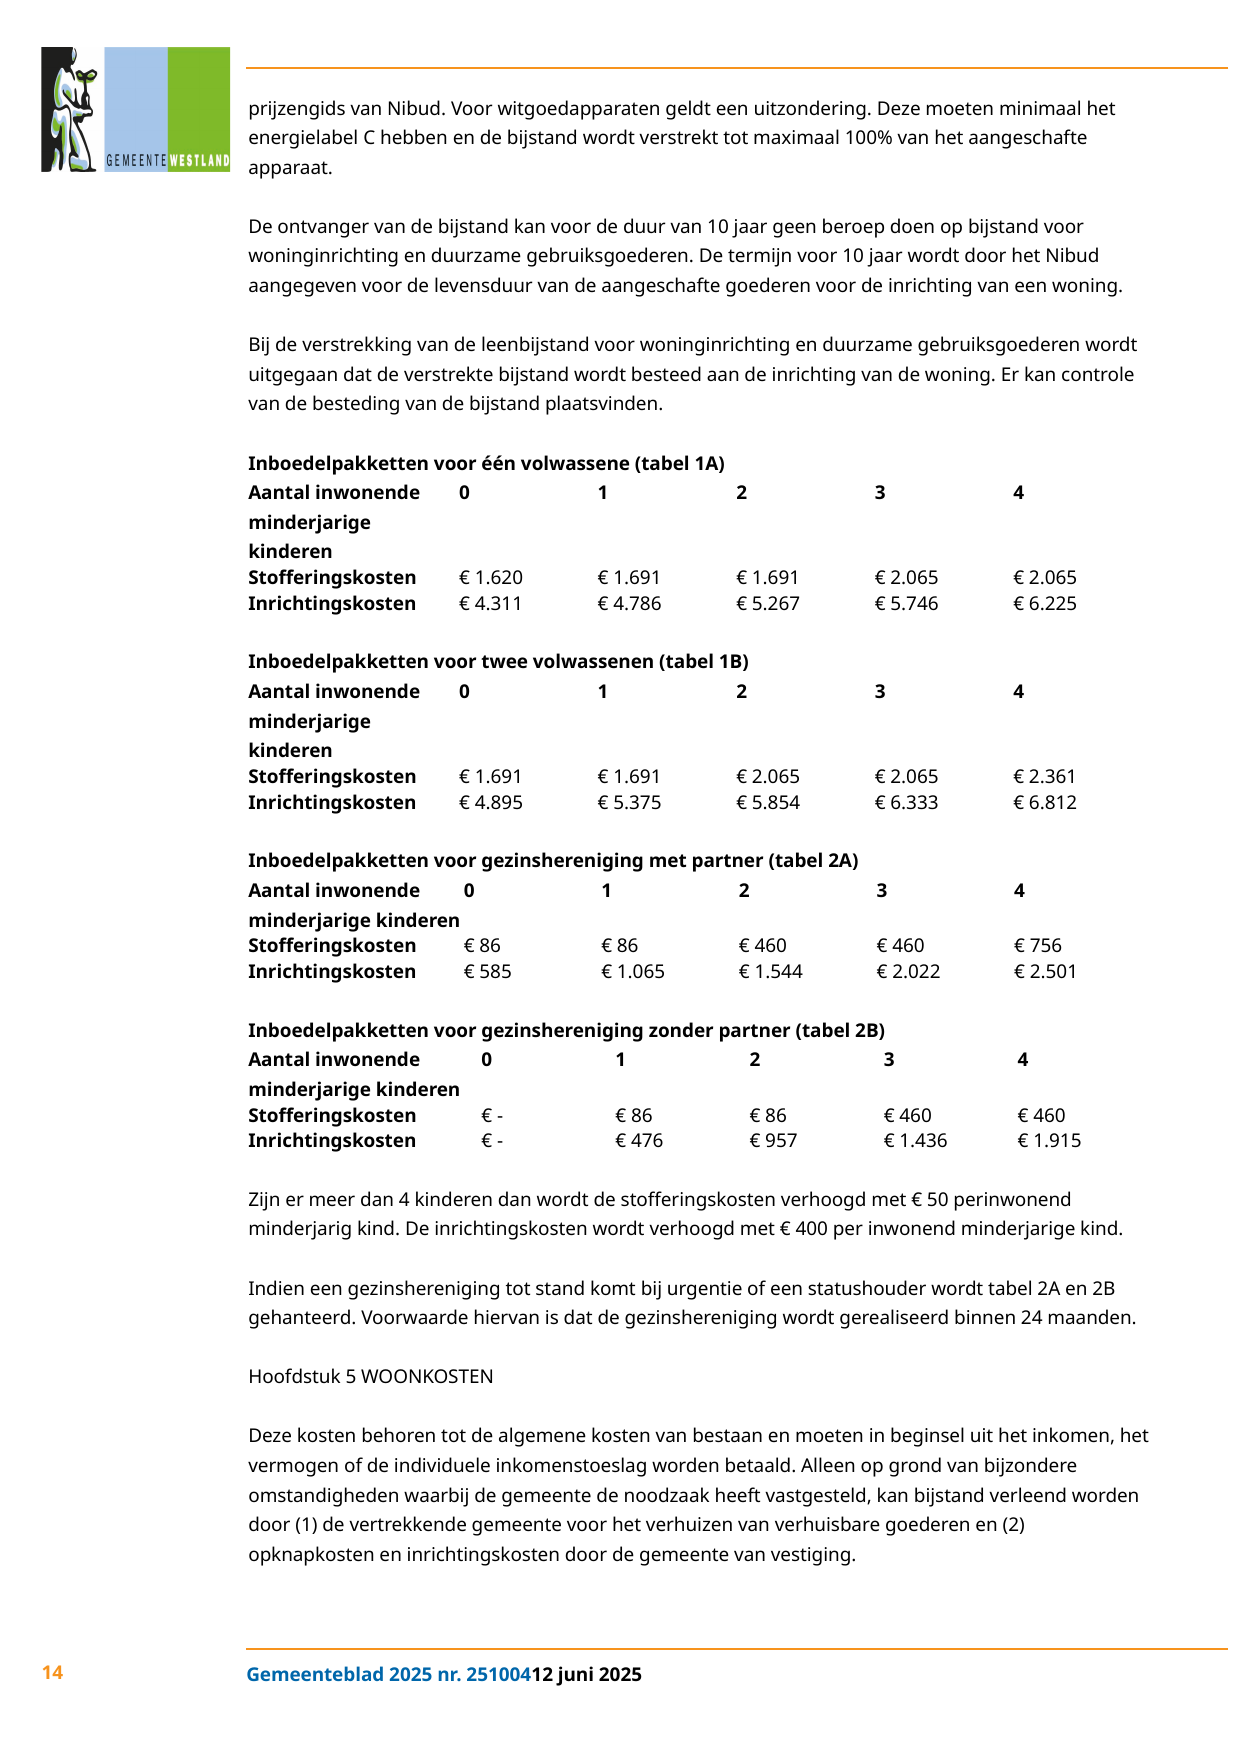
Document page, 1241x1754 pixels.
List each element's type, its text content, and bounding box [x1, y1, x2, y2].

table_header 2 [736, 678, 874, 763]
table_cell Inrichtingskosten [248, 958, 463, 984]
table_header 1 [598, 678, 736, 763]
table_header 0 [464, 877, 601, 932]
text Inboedelpakketten voor één volwassene (tabel 1A) [248, 450, 1152, 476]
table_cell € 957 [749, 1128, 883, 1153]
table_cell € 86 [749, 1102, 883, 1127]
table_header 3 [875, 480, 1013, 564]
table_cell € 2.022 [876, 958, 1014, 984]
text Inboedelpakketten voor gezinshereniging zonder partner (tabel 2B) [248, 1017, 1152, 1042]
table_cell € 4.786 [598, 590, 736, 616]
table_cell Stofferingskosten [248, 763, 459, 789]
table_header 1 [615, 1046, 749, 1102]
text Hoofdstuk 5 WOONKOSTEN [248, 1363, 1152, 1389]
table_header 2 [749, 1046, 883, 1102]
table_cell € 2.361 [1013, 763, 1152, 789]
text Indien een gezinshereniging tot stand komt bij urgentie of een statushouder wordt tabel 2A en 2B gehanteerd. Voorwaarde hiervan is dat de gezinshereniging wordt gerealiseerd binnen 24 maanden. [248, 1275, 1152, 1330]
table_cell Stofferingskosten [248, 1102, 481, 1127]
table_header 3 [884, 1046, 1017, 1102]
table_header 4 [1014, 877, 1152, 932]
table_cell Inrichtingskosten [248, 1128, 481, 1153]
table_cell € 86 [615, 1102, 749, 1127]
table_cell € 86 [464, 933, 601, 958]
table_header 4 [1018, 1046, 1152, 1102]
table_header Aantal inwonende minderjarige kinderen [248, 1046, 481, 1102]
table_header 0 [459, 678, 597, 763]
table_cell € 1.691 [736, 564, 874, 590]
table_cell € 5.375 [598, 789, 736, 815]
table_cell € 2.065 [1013, 564, 1152, 590]
table_header 2 [739, 877, 876, 932]
text De ontvanger van de bijstand kan voor de duur van 10 jaar geen beroep doen op bijstand voor woninginrichting en duurzame gebruiksgoederen. De termijn voor 10 jaar wordt door het Nibud aangegeven voor de levensduur van de aangeschafte goederen voor de inrichting van een woning. [248, 213, 1152, 298]
table_cell € 585 [464, 958, 601, 984]
picture [41, 47, 231, 172]
table_header 0 [459, 480, 597, 564]
table_cell € 5.854 [736, 789, 874, 815]
table_cell € 460 [739, 933, 876, 958]
table_cell € 1.620 [459, 564, 597, 590]
table_cell € 460 [884, 1102, 1017, 1127]
table_cell € 1.691 [459, 763, 597, 789]
table_header 3 [875, 678, 1013, 763]
text Zijn er meer dan 4 kinderen dan wordt de stofferingskosten verhoogd met € 50 perinwonend minderjarig kind. De inrichtingskosten wordt verhoogd met € 400 per inwonend minderjarige kind. [248, 1186, 1152, 1241]
text Inboedelpakketten voor gezinshereniging met partner (tabel 2A) [248, 847, 1152, 873]
table_cell € - [481, 1102, 615, 1127]
table_cell € 1.065 [601, 958, 739, 984]
table_cell Inrichtingskosten [248, 590, 459, 616]
table_cell € 5.267 [736, 590, 874, 616]
table_cell € - [481, 1128, 615, 1153]
table_cell € 1.544 [739, 958, 876, 984]
table_cell € 1.691 [598, 564, 736, 590]
table_cell € 460 [1018, 1102, 1152, 1127]
table_header 1 [601, 877, 739, 932]
table_cell € 6.333 [875, 789, 1013, 815]
table_cell € 6.812 [1013, 789, 1152, 815]
table_header Aantal inwonende minderjarige kinderen [248, 877, 463, 932]
text prijzengids van Nibud. Voor witgoedapparaten geldt een uitzondering. Deze moeten minimaal het energielabel C hebben en de bijstand wordt verstrekt tot maximaal 100% van het aangeschafte apparaat. [248, 95, 1152, 180]
table_cell € 4.311 [459, 590, 597, 616]
text Bij de verstrekking van de leenbijstand voor woninginrichting en duurzame gebruiksgoederen wordt uitgegaan dat de verstrekte bijstand wordt besteed aan de inrichting van de woning. Er kan controle van de besteding van de bijstand plaatsvinden. [248, 331, 1152, 416]
text Deze kosten behoren tot de algemene kosten van bestaan en moeten in beginsel uit het inkomen, het vermogen of de individuele inkomenstoeslag worden betaald. Alleen op grond van bijzondere omstandigheden waarbij de gemeente de noodzaak heeft vastgesteld, kan bijstand verleend worden door (1) de vertrekkende gemeente voor het verhuizen van verhuisbare goederen en (2) opknapkosten en inrichtingskosten door de gemeente van vestiging. [248, 1423, 1152, 1567]
table_cell Stofferingskosten [248, 564, 459, 590]
table_cell € 460 [876, 933, 1014, 958]
table_header 3 [876, 877, 1014, 932]
table_cell € 86 [601, 933, 739, 958]
table_cell Stofferingskosten [248, 933, 463, 958]
table_header 4 [1013, 678, 1152, 763]
text Inboedelpakketten voor twee volwassenen (tabel 1B) [248, 649, 1152, 674]
table_header Aantal inwonende minderjarige kinderen [248, 480, 459, 564]
table_cell € 756 [1014, 933, 1152, 958]
table_cell € 1.691 [598, 763, 736, 789]
table_header 2 [736, 480, 874, 564]
table_header 4 [1013, 480, 1152, 564]
table_cell € 6.225 [1013, 590, 1152, 616]
table_cell € 4.895 [459, 789, 597, 815]
table_cell € 2.501 [1014, 958, 1152, 984]
table_header Aantal inwonende minderjarige kinderen [248, 678, 459, 763]
table_cell € 476 [615, 1128, 749, 1153]
table_cell € 2.065 [875, 564, 1013, 590]
table_cell € 2.065 [875, 763, 1013, 789]
table_header 1 [598, 480, 736, 564]
table_header 0 [481, 1046, 615, 1102]
table_cell Inrichtingskosten [248, 789, 459, 815]
table_cell € 1.915 [1018, 1128, 1152, 1153]
table_cell € 1.436 [884, 1128, 1017, 1153]
table_cell € 5.746 [875, 590, 1013, 616]
table_cell € 2.065 [736, 763, 874, 789]
